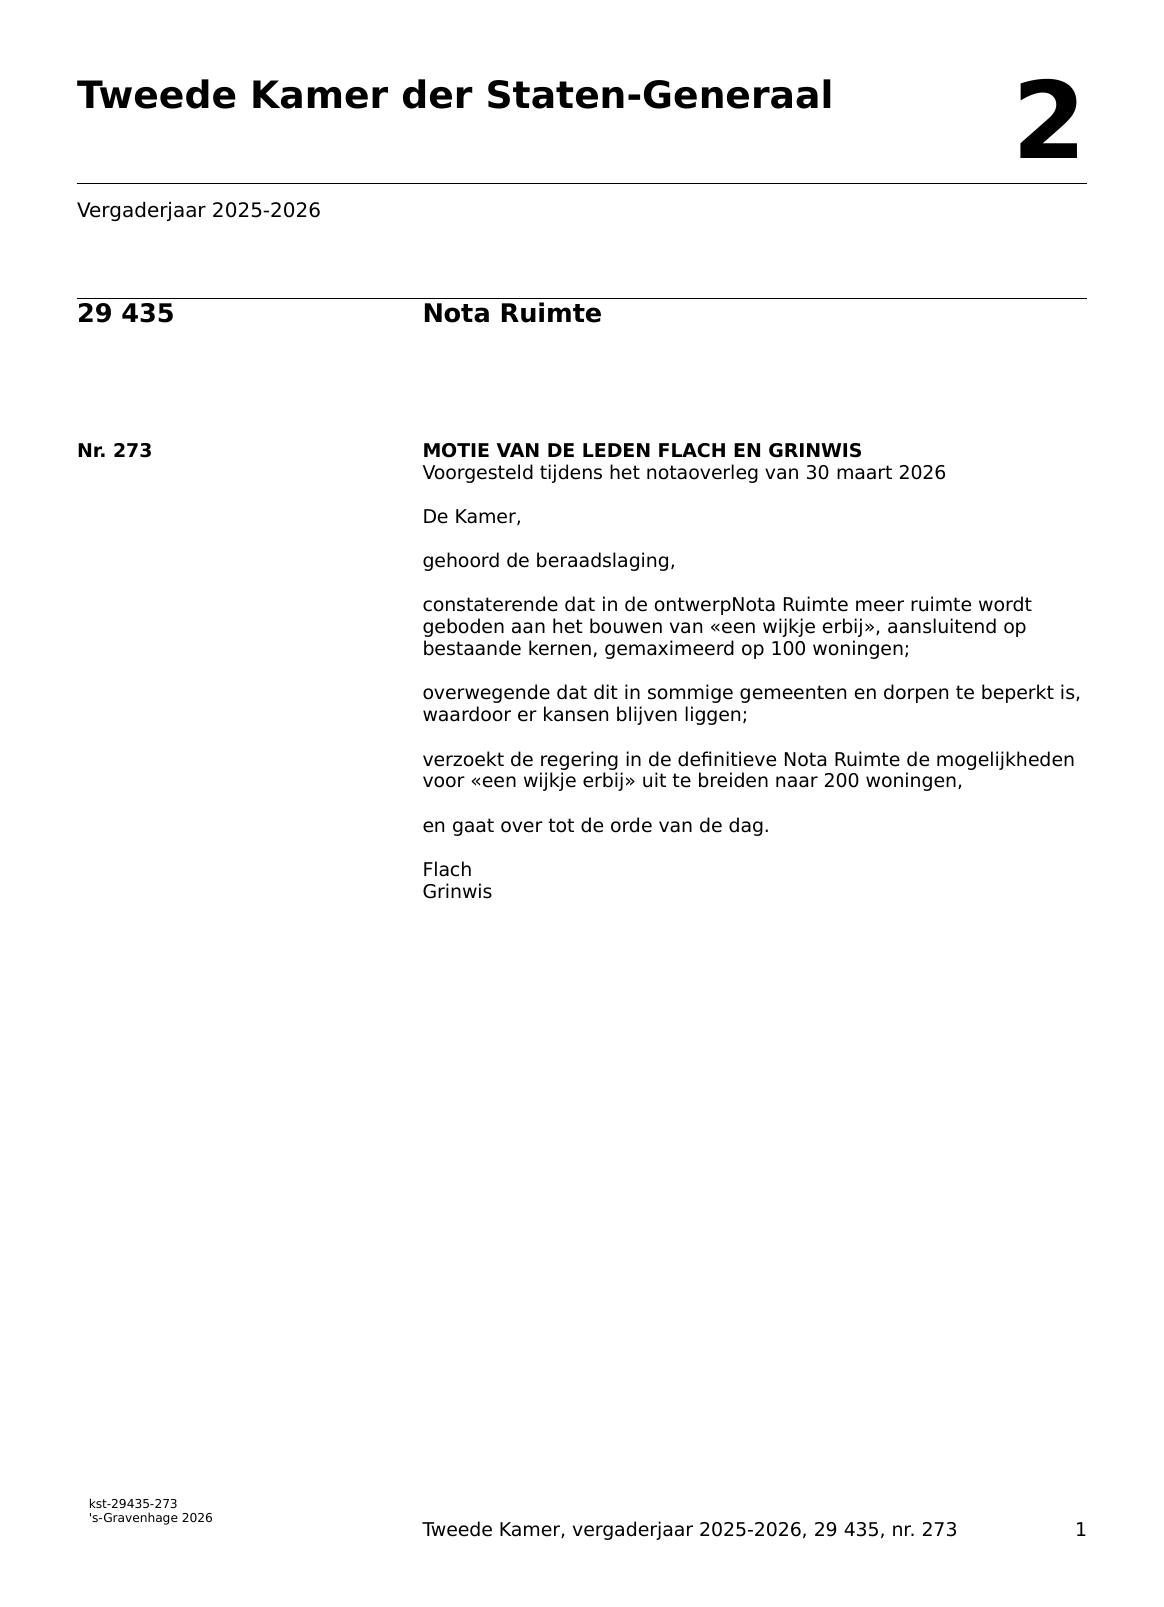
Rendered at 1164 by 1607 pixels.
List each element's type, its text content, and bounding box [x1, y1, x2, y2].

text De Kamer, [422, 506, 1087, 528]
subtitle 29 435 Nota Ruimte [77, 299, 1087, 329]
text en gaat over tot de orde van de dag. [422, 814, 1087, 837]
table_header Tweede Kamer der Staten-Generaal [77, 59, 886, 183]
text verzoekt de regering in de definitieve Nota Ruimte de mogelijkheden voor «een wijkje erbij» uit te breiden naar 200 woningen, [422, 748, 1087, 792]
table_header 2 [886, 59, 1087, 183]
subtitle Nr. 273 MOTIE VAN DE LEDEN FLACH EN GRINWIS [77, 440, 1087, 462]
text Flach [422, 859, 1087, 881]
table_cell Vergaderjaar 2025-2026 [77, 184, 1087, 298]
text 's-Gravenhage 2026 [88, 1511, 323, 1525]
text gehoord de beraadslaging, [422, 550, 1087, 572]
text Grinwis [422, 881, 1087, 903]
text kst-29435-273 [88, 1497, 323, 1511]
text constaterende dat in de ontwerpNota Ruimte meer ruimte wordt geboden aan het bouwen van «een wijkje erbij», aansluitend op bestaande kernen, gemaximeerd op 100 woningen; [422, 594, 1087, 660]
text overwegende dat dit in sommige gemeenten en dorpen te beperkt is, waardoor er kansen blijven liggen; [422, 682, 1087, 726]
text Voorgesteld tijdens het notaoverleg van 30 maart 2026 [422, 462, 1087, 484]
